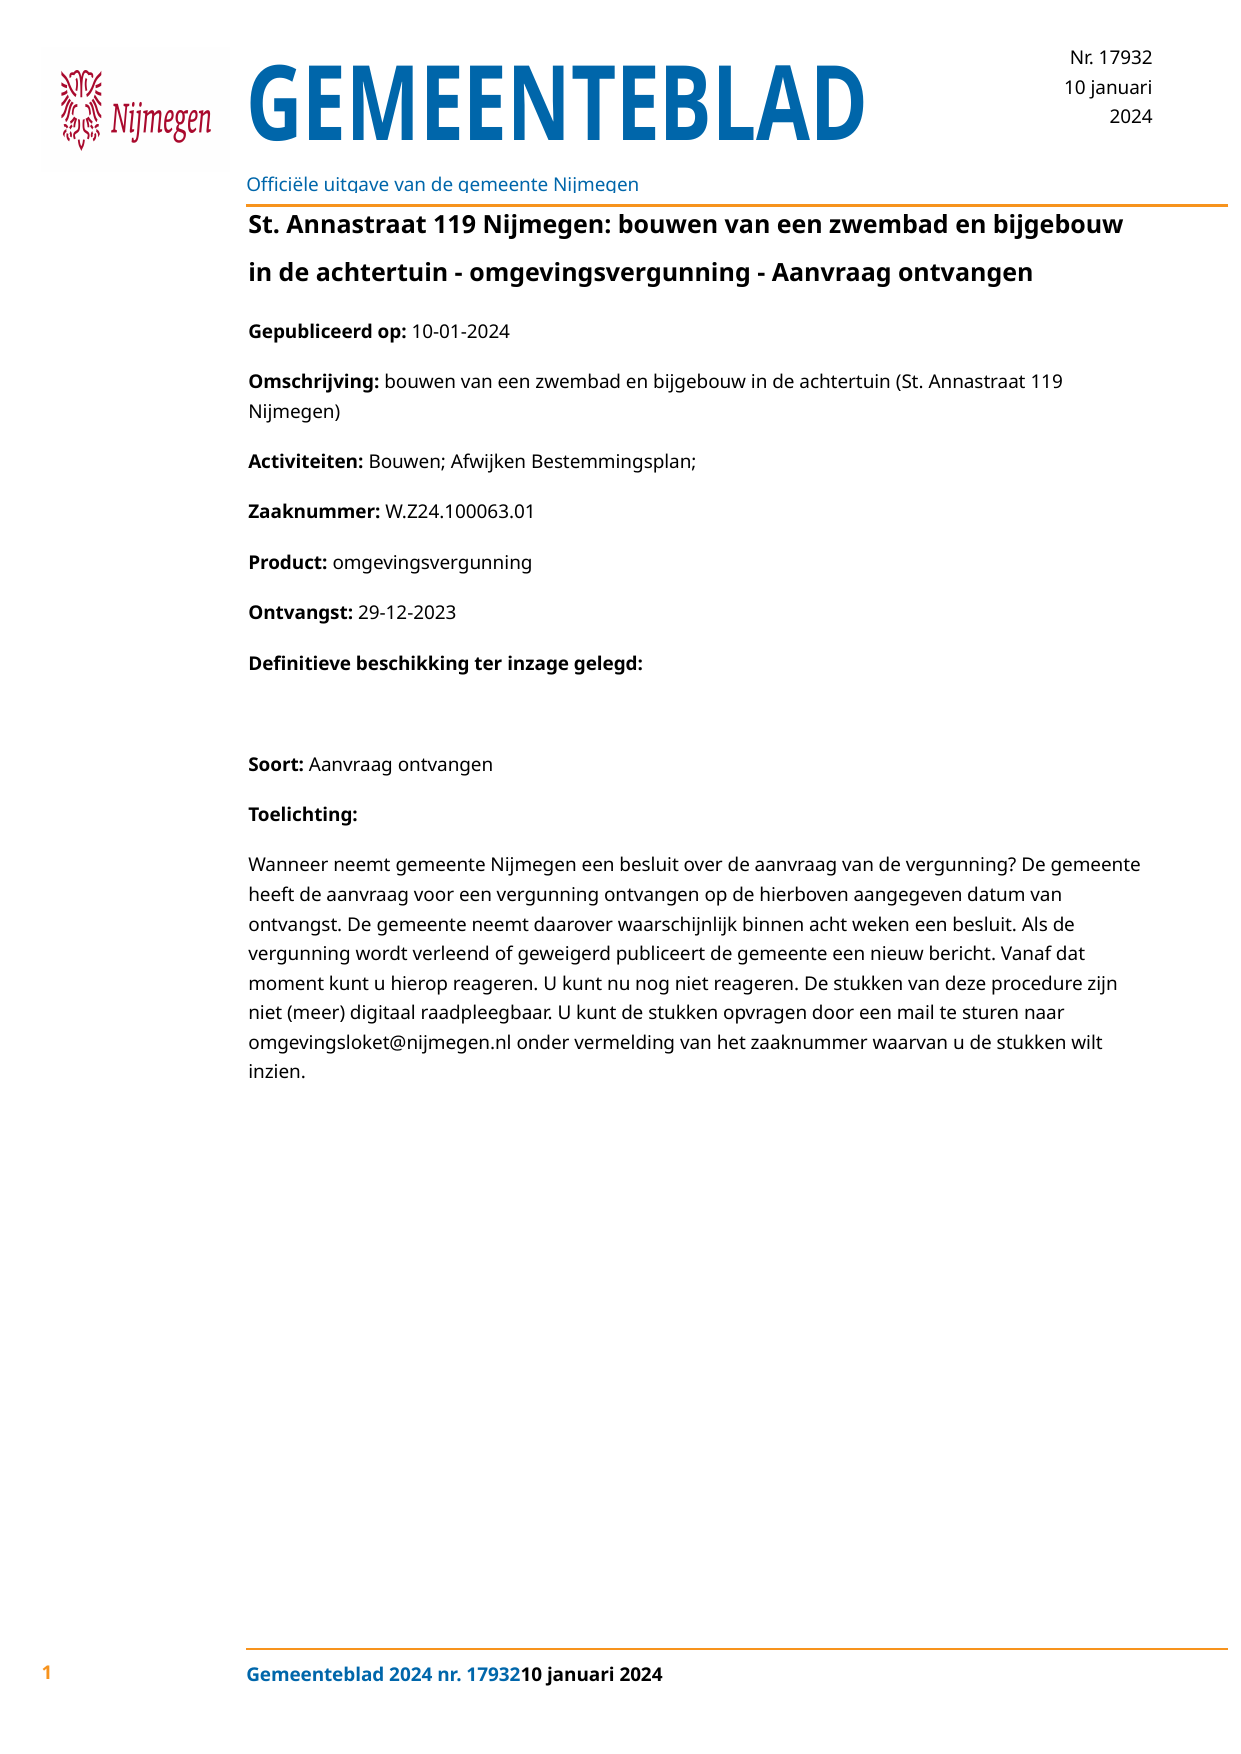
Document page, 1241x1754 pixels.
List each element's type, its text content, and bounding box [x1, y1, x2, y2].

text Activiteiten: Bouwen; Afwijken Bestemmingsplan; [248, 448, 1152, 474]
text Definitieve beschikking ter inzage gelegd: [248, 650, 1152, 676]
text Soort: Aanvraag ontvangen [248, 751, 1152, 777]
text St. Annastraat 119 Nijmegen: bouwen van een zwembad en bijgebouw in de achtertuin - omgevingsvergunning - Aanvraag ontvangen [248, 207, 1152, 288]
text Toelichting: [248, 801, 1152, 827]
text Zaaknummer: W.Z24.100063.01 [248, 499, 1152, 524]
text Wanneer neemt gemeente Nijmegen een besluit over de aanvraag van de vergunning? De gemeente heeft de aanvraag voor een vergunning ontvangen op de hierboven aangegeven datum van ontvangst. De gemeente neemt daarover waarschijnlijk binnen acht weken een besluit. Als de vergunning wordt verleend of geweigerd publiceert de gemeente een nieuw bericht. Vanaf dat moment kunt u hierop reageren. U kunt nu nog niet reageren. De stukken van deze procedure zijn niet (meer) digitaal raadpleegbaar. U kunt de stukken opvragen door een mail te sturen naar omgevingsloket@nijmegen.nl onder vermelding van het zaaknummer waarvan u de stukken wilt inzien. [248, 852, 1152, 1084]
text Product: omgevingsvergunning [248, 549, 1152, 575]
text Gepubliceerd op: 10-01-2024 [248, 318, 1152, 344]
text Omschrijving: bouwen van een zwembad en bijgebouw in de achtertuin (St. Annastraat 119 Nijmegen) [248, 368, 1152, 424]
picture [41, 47, 231, 172]
text Ontvangst: 29-12-2023 [248, 599, 1152, 625]
